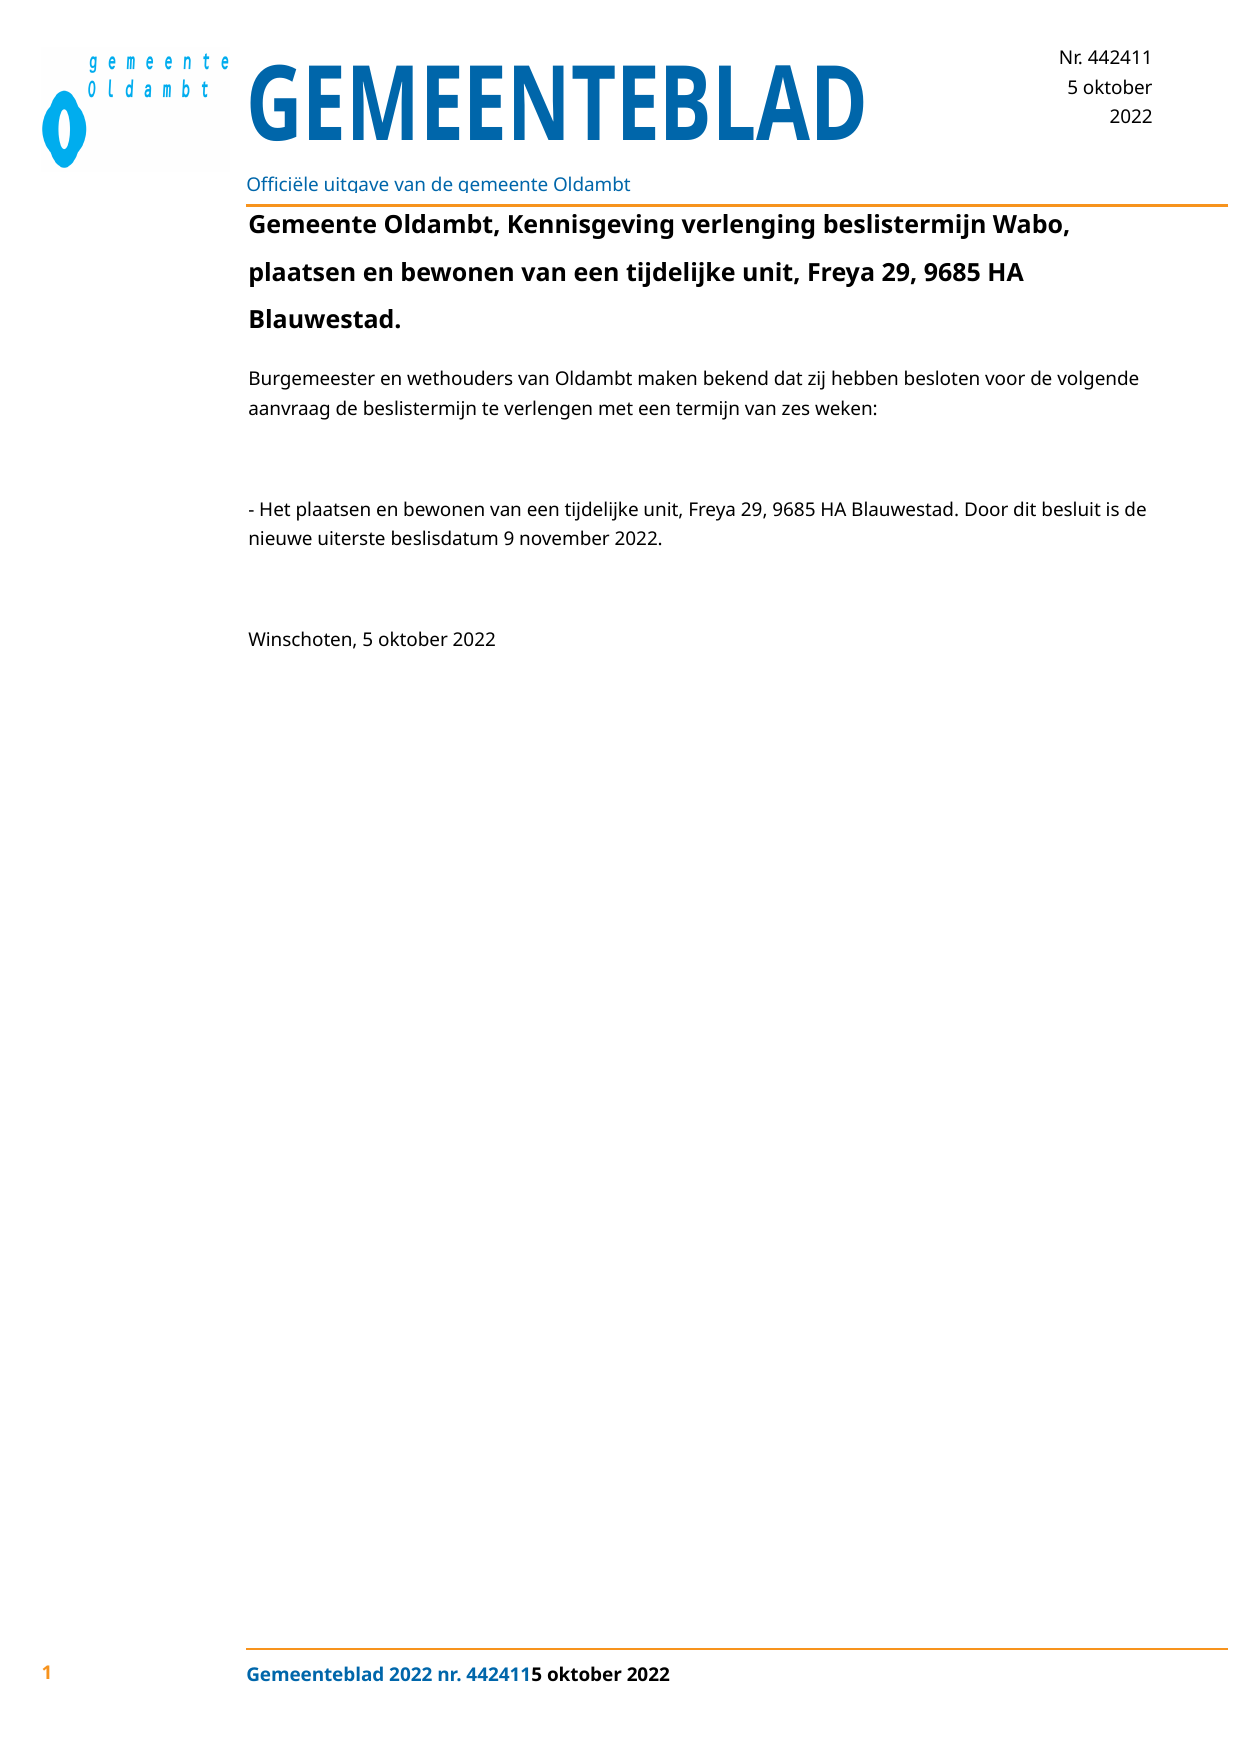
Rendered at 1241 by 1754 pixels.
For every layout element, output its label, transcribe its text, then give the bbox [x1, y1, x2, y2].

text - Het plaatsen en bewonen van een tijdelijke unit, Freya 29, 9685 HA Blauwestad. Door dit besluit is de nieuwe uiterste beslisdatum 9 november 2022. [248, 496, 1152, 551]
text Winschoten, 5 oktober 2022 [248, 626, 1152, 652]
text Gemeente Oldambt, Kennisgeving verlenging beslistermijn Wabo, plaatsen en bewonen van een tijdelijke unit, Freya 29, 9685 HA Blauwestad. [248, 207, 1152, 336]
text Burgemeester en wethouders van Oldambt maken bekend dat zij hebben besloten voor de volgende aanvraag de beslistermijn te verlengen met een termijn van zes weken: [248, 366, 1152, 421]
picture [41, 47, 231, 172]
